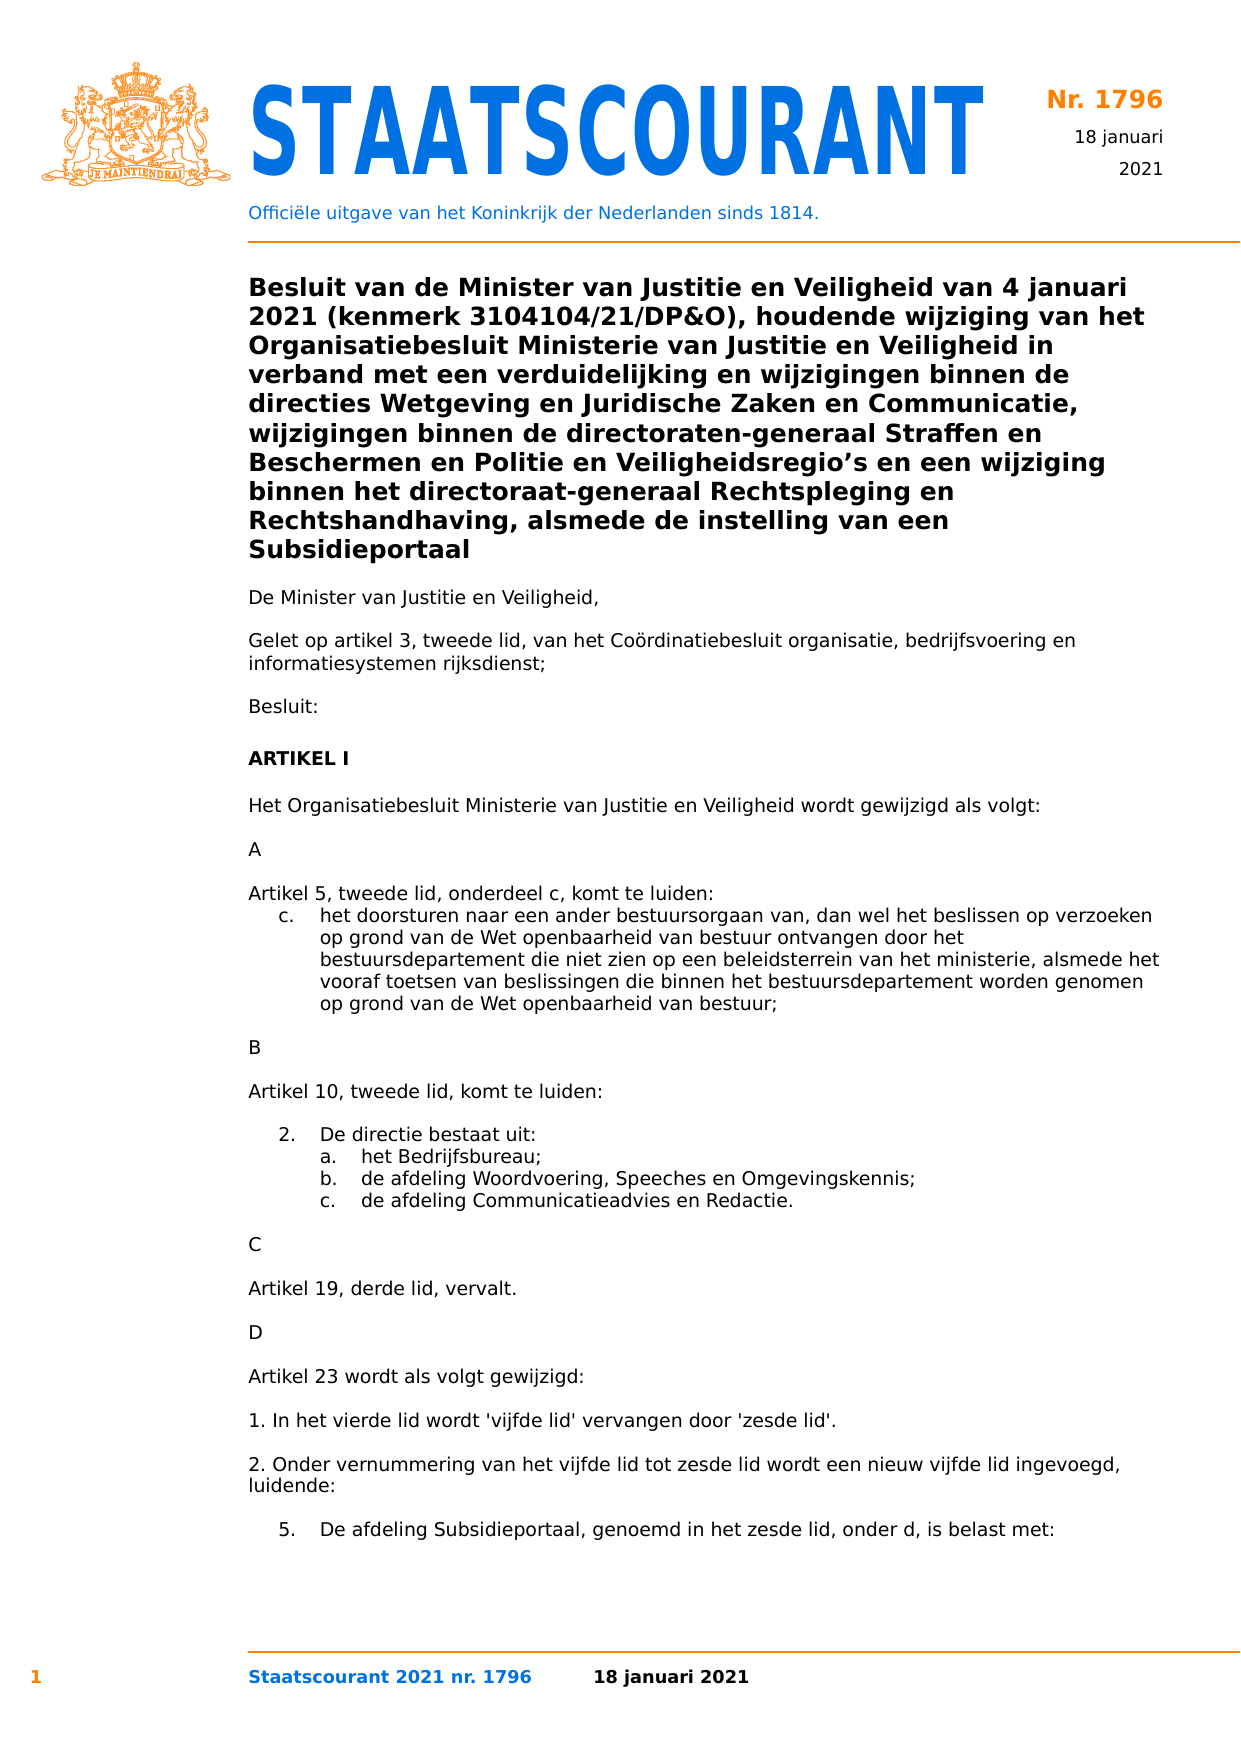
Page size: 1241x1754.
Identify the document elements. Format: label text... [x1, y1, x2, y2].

text a. het Bedrijfsbureau; [319, 1146, 1163, 1168]
text 2. Onder vernummering van het vijfde lid tot zesde lid wordt een nieuw vijfde lid ingevoegd, luidende: [248, 1453, 1163, 1497]
table_header Nr. 1796 [998, 62, 1240, 121]
text Artikel 19, derde lid, vervalt. [248, 1278, 1163, 1300]
text Artikel 23 wordt als volgt gewijzigd: [248, 1366, 1163, 1388]
table_cell 18 januari [998, 121, 1240, 153]
table_cell Officiële uitgave van het Koninkrijk der Nederlanden sinds 1814. [248, 203, 1240, 241]
text c. het doorsturen naar een ander bestuursorgaan van, dan wel het beslissen op verzoeken op grond van de Wet openbaarheid van bestuur ontvangen door het bestuursdepartement die niet zien op een beleidsterrein van het ministerie, alsmede het vooraf toetsen van beslissingen die binnen het bestuursdepartement worden genomen op grond van de Wet openbaarheid van bestuur; [278, 905, 1163, 1015]
text A [248, 839, 1163, 861]
table_header STAATSCOURANT [248, 62, 998, 203]
text Gelet op artikel 3, tweede lid, van het Coördinatiebesluit organisatie, bedrijfsvoering en informatiesystemen rijksdienst; [248, 630, 1163, 674]
text c. de afdeling Communicatieadvies en Redactie. [319, 1190, 1163, 1212]
text Het Organisatiebesluit Ministerie van Justitie en Veiligheid wordt gewijzigd als volgt: [248, 795, 1163, 817]
picture [41, 62, 231, 186]
text Artikel 5, tweede lid, onderdeel c, komt te luiden: [248, 883, 1163, 905]
subtitle ARTIKEL I [248, 748, 1163, 770]
text C [248, 1234, 1163, 1256]
text Besluit: [248, 696, 1163, 718]
text 2. De directie bestaat uit: [278, 1124, 1163, 1146]
table_cell 2021 [998, 153, 1240, 203]
text 1. In het vierde lid wordt 'vijfde lid' vervangen door 'zesde lid'. [248, 1409, 1163, 1432]
text 5. De afdeling Subsidieportaal, genoemd in het zesde lid, onder d, is belast met: [278, 1519, 1163, 1541]
text b. de afdeling Woordvoering, Speeches en Omgevingskennis; [319, 1168, 1163, 1190]
subtitle Besluit van de Minister van Justitie en Veiligheid van 4 januari 2021 (kenmerk 3104104/21/DP&O), houdende wijziging van het Organisatiebesluit Ministerie van Justitie en Veiligheid in verband met een verduidelijking en wijzigingen binnen de directies Wetgeving en Juridische Zaken en Communicatie, wijzigingen binnen de directoraten-generaal Straffen en Beschermen en Politie en Veiligheidsregio’s en een wijziging binnen het directoraat-generaal Rechtspleging en Rechtshandhaving, alsmede de instelling van een Subsidieportaal [248, 273, 1163, 565]
text De Minister van Justitie en Veiligheid, [248, 587, 1163, 608]
text B [248, 1037, 1163, 1059]
text Artikel 10, tweede lid, komt te luiden: [248, 1081, 1163, 1102]
table_header [25, 62, 248, 241]
text D [248, 1322, 1163, 1344]
